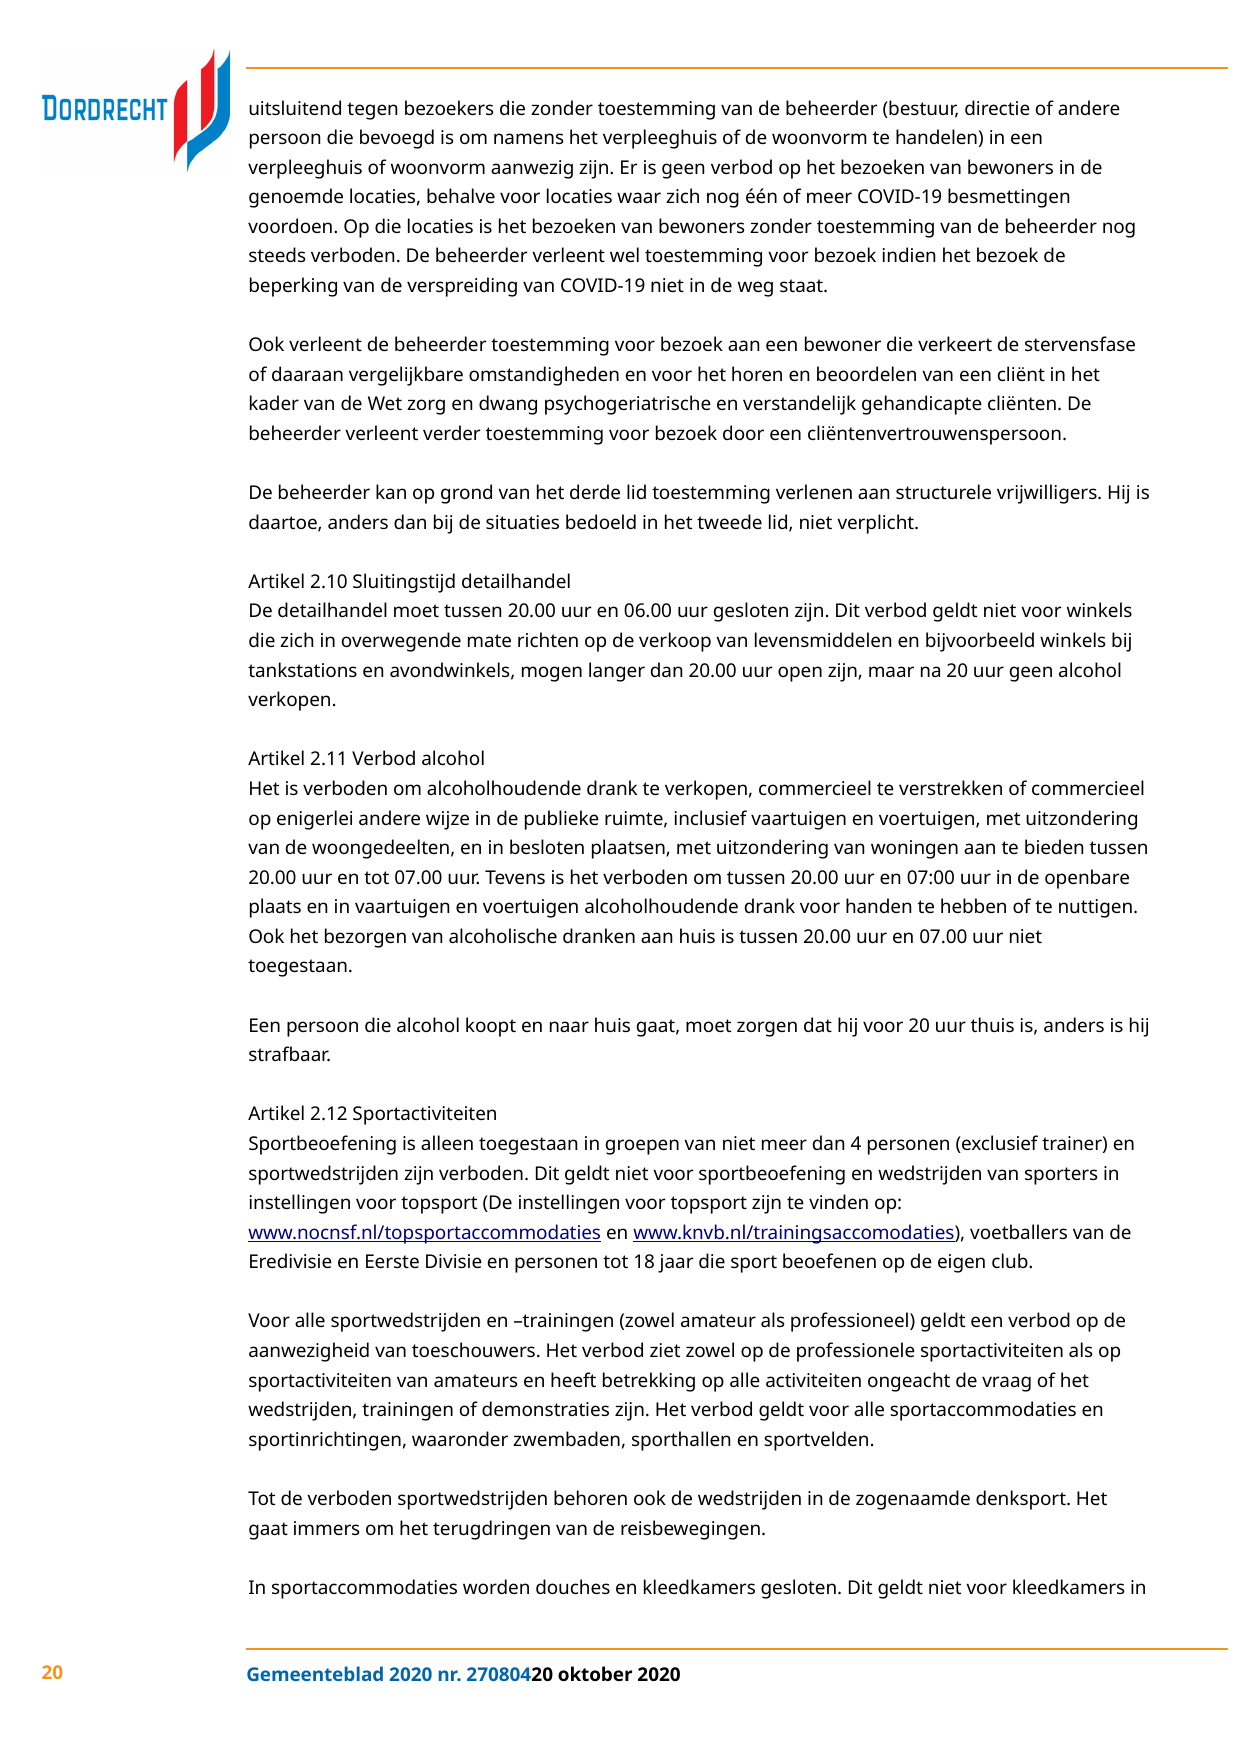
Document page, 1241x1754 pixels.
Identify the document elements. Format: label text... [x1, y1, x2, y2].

text Artikel 2.10 Sluitingstijd detailhandel [248, 568, 1152, 594]
text De detailhandel moet tussen 20.00 uur en 06.00 uur gesloten zijn. Dit verbod geldt niet voor winkels die zich in overwegende mate richten op de verkoop van levensmiddelen en bijvoorbeeld winkels bij tankstations en avondwinkels, mogen langer dan 20.00 uur open zijn, maar na 20 uur geen alcohol verkopen. [248, 598, 1152, 712]
text Voor alle sportwedstrijden en –trainingen (zowel amateur als professioneel) geldt een verbod op de aanwezigheid van toeschouwers. Het verbod ziet zowel op de professionele sportactiviteiten als op sportactiviteiten van amateurs en heeft betrekking op alle activiteiten ongeacht de vraag of het wedstrijden, trainingen of demonstraties zijn. Het verbod geldt voor alle sportaccommodaties en sportinrichtingen, waaronder zwembaden, sporthallen en sportvelden. [248, 1308, 1152, 1452]
text In sportaccommodaties worden douches en kleedkamers gesloten. Dit geldt niet voor kleedkamers in [248, 1574, 1152, 1600]
picture [41, 47, 231, 172]
text Artikel 2.12 Sportactiviteiten [248, 1101, 1152, 1126]
text Ook verleent de beheerder toestemming voor bezoek aan een bewoner die verkeert de stervensfase of daaraan vergelijkbare omstandigheden en voor het horen en beoordelen van een cliënt in het kader van de Wet zorg en dwang psychogeriatrische en verstandelijk gehandicapte cliënten. De beheerder verleent verder toestemming voor bezoek door een cliëntenvertrouwenspersoon. [248, 331, 1152, 446]
text Een persoon die alcohol koopt en naar huis gaat, moet zorgen dat hij voor 20 uur thuis is, anders is hij strafbaar. [248, 1012, 1152, 1067]
text Sportbeoefening is alleen toegestaan in groepen van niet meer dan 4 personen (exclusief trainer) en sportwedstrijden zijn verboden. Dit geldt niet voor sportbeoefening en wedstrijden van sporters in instellingen voor topsport (De instellingen voor topsport zijn te vinden op: www.nocnsf.nl/topsportaccommodaties en www.knvb.nl/trainingsaccomodaties), voetballers van de Eredivisie en Eerste Divisie en personen tot 18 jaar die sport beoefenen op de eigen club. [248, 1130, 1152, 1274]
text uitsluitend tegen bezoekers die zonder toestemming van de beheerder (bestuur, directie of andere persoon die bevoegd is om namens het verpleeghuis of de woonvorm te handelen) in een verpleeghuis of woonvorm aanwezig zijn. Er is geen verbod op het bezoeken van bewoners in de genoemde locaties, behalve voor locaties waar zich nog één of meer COVID-19 besmettingen voordoen. Op die locaties is het bezoeken van bewoners zonder toestemming van de beheerder nog steeds verboden. De beheerder verleent wel toestemming voor bezoek indien het bezoek de beperking van de verspreiding van COVID-19 niet in de weg staat. [248, 95, 1152, 298]
text De beheerder kan op grond van het derde lid toestemming verlenen aan structurele vrijwilligers. Hij is daartoe, anders dan bij de situaties bedoeld in het tweede lid, niet verplicht. [248, 479, 1152, 535]
text Artikel 2.11 Verbod alcohol [248, 746, 1152, 771]
text Het is verboden om alcoholhoudende drank te verkopen, commercieel te verstrekken of commercieel op enigerlei andere wijze in de publieke ruimte, inclusief vaartuigen en voertuigen, met uitzondering van de woongedeelten, en in besloten plaatsen, met uitzondering van woningen aan te bieden tussen 20.00 uur en tot 07.00 uur. Tevens is het verboden om tussen 20.00 uur en 07:00 uur in de openbare plaats en in vaartuigen en voertuigen alcoholhoudende drank voor handen te hebben of te nuttigen. Ook het bezorgen van alcoholische dranken aan huis is tussen 20.00 uur en 07.00 uur niet toegestaan. [248, 775, 1152, 978]
text Tot de verboden sportwedstrijden behoren ook de wedstrijden in de zogenaamde denksport. Het gaat immers om het terugdringen van de reisbewegingen. [248, 1485, 1152, 1541]
